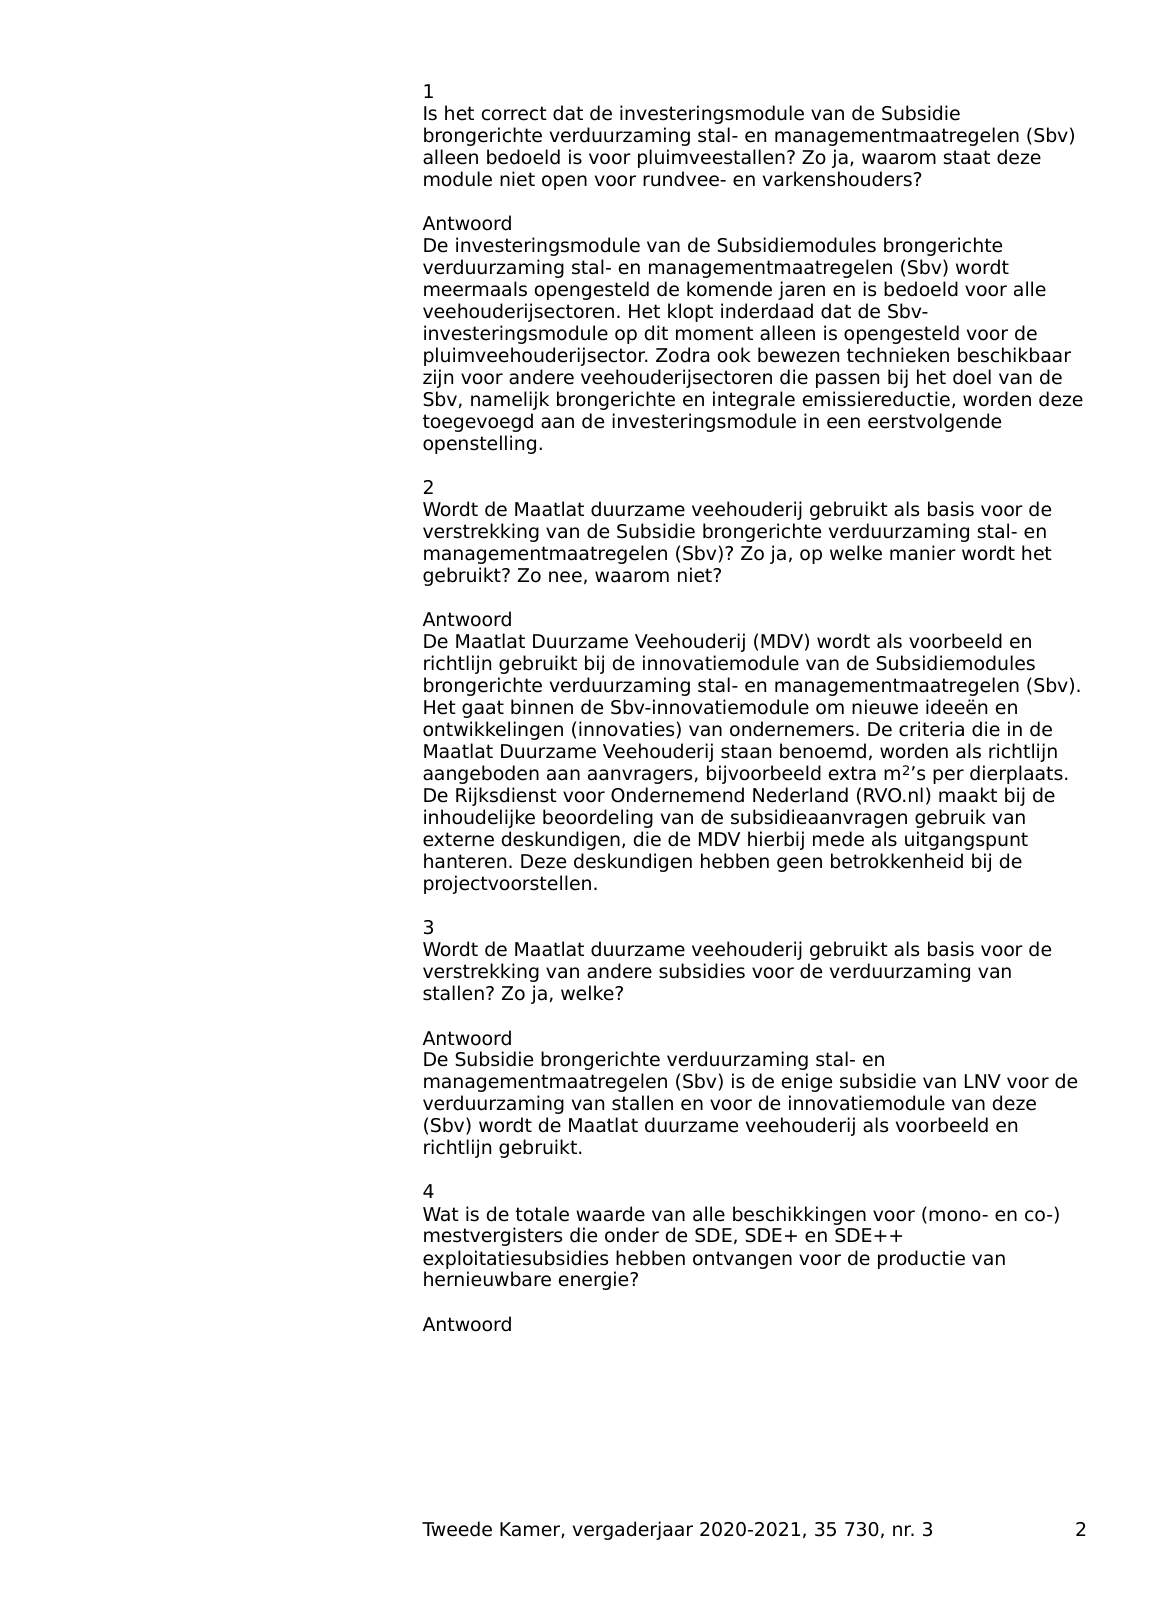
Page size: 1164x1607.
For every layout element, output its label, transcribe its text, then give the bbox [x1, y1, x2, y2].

text Wordt de Maatlat duurzame veehouderij gebruikt als basis voor de verstrekking van andere subsidies voor de verduurzaming van stallen? Zo ja, welke? [422, 939, 1087, 1005]
text Is het correct dat de investeringsmodule van de Subsidie brongerichte verduurzaming stal- en managementmaatregelen (Sbv) alleen bedoeld is voor pluimveestallen? Zo ja, waarom staat deze module niet open voor rundvee- en varkenshouders? [422, 103, 1087, 191]
text 4 [422, 1181, 1087, 1203]
text 3 [422, 917, 1087, 939]
text Antwoord [422, 1027, 1087, 1049]
text De Subsidie brongerichte verduurzaming stal- en managementmaatregelen (Sbv) is de enige subsidie van LNV voor de verduurzaming van stallen en voor de innovatiemodule van deze (Sbv) wordt de Maatlat duurzame veehouderij als voorbeeld en richtlijn gebruikt. [422, 1049, 1087, 1159]
text Antwoord [422, 1313, 1087, 1336]
text Wat is de totale waarde van alle beschikkingen voor (mono- en co-) mestvergisters die onder de SDE, SDE+ en SDE++ exploitatiesubsidies hebben ontvangen voor de productie van hernieuwbare energie? [422, 1203, 1087, 1291]
text 2 [422, 477, 1087, 499]
text Antwoord [422, 213, 1087, 235]
text 1 [422, 81, 1087, 103]
text Antwoord [422, 609, 1087, 631]
text De Maatlat Duurzame Veehouderij (MDV) wordt als voorbeeld en richtlijn gebruikt bij de innovatiemodule van de Subsidiemodules brongerichte verduurzaming stal- en managementmaatregelen (Sbv). Het gaat binnen de Sbv-innovatiemodule om nieuwe ideeën en ontwikkelingen (innovaties) van ondernemers. De criteria die in de Maatlat Duurzame Veehouderij staan benoemd, worden als richtlijn aangeboden aan aanvragers, bijvoorbeeld extra m2’s per dierplaats. De Rijksdienst voor Ondernemend Nederland (RVO.nl) maakt bij de inhoudelijke beoordeling van de subsidieaanvragen gebruik van externe deskundigen, die de MDV hierbij mede als uitgangspunt hanteren. Deze deskundigen hebben geen betrokkenheid bij de projectvoorstellen. [422, 631, 1087, 895]
text Wordt de Maatlat duurzame veehouderij gebruikt als basis voor de verstrekking van de Subsidie brongerichte verduurzaming stal- en managementmaatregelen (Sbv)? Zo ja, op welke manier wordt het gebruikt? Zo nee, waarom niet? [422, 499, 1087, 587]
text De investeringsmodule van de Subsidiemodules brongerichte verduurzaming stal- en managementmaatregelen (Sbv) wordt meermaals opengesteld de komende jaren en is bedoeld voor alle veehouderijsectoren. Het klopt inderdaad dat de Sbv-investeringsmodule op dit moment alleen is opengesteld voor de pluimveehouderijsector. Zodra ook bewezen technieken beschikbaar zijn voor andere veehouderijsectoren die passen bij het doel van de Sbv, namelijk brongerichte en integrale emissiereductie, worden deze toegevoegd aan de investeringsmodule in een eerstvolgende openstelling. [422, 235, 1087, 455]
